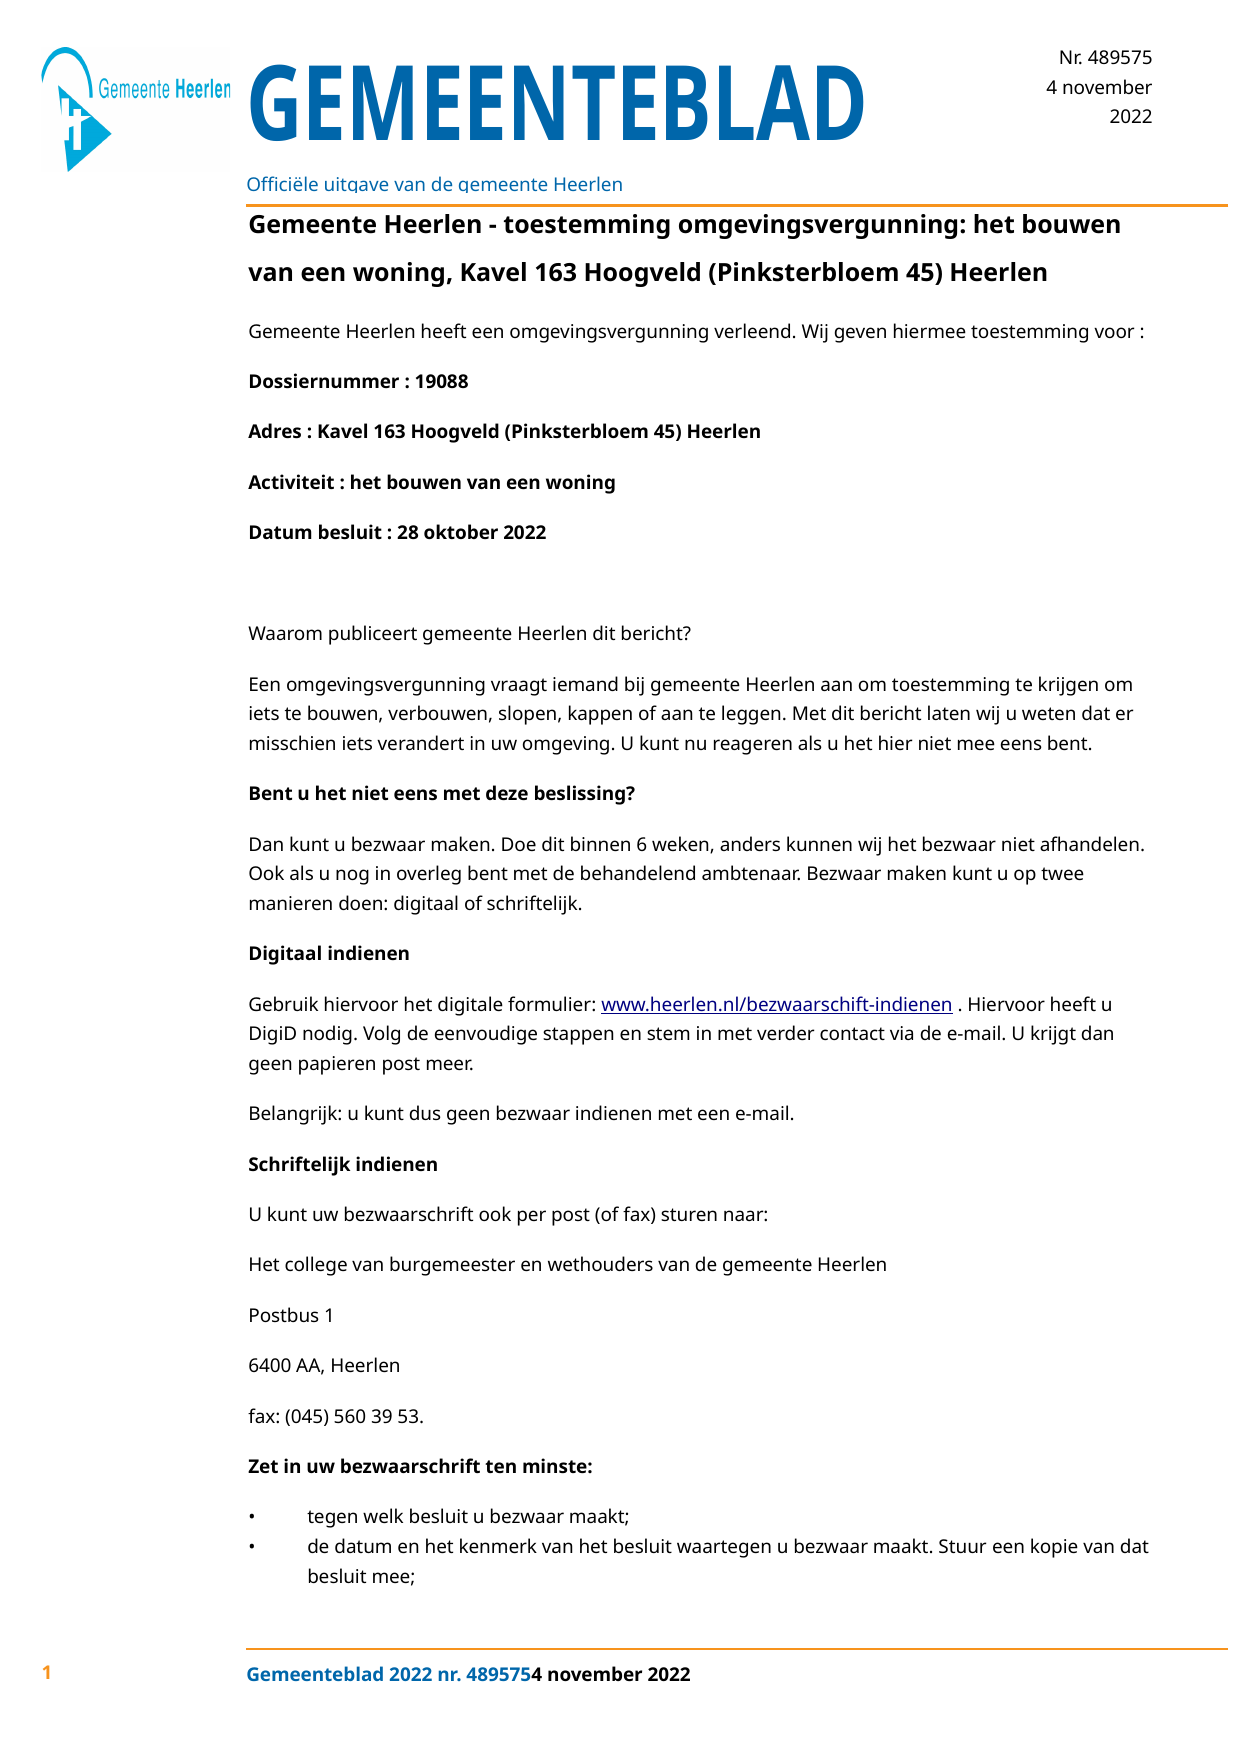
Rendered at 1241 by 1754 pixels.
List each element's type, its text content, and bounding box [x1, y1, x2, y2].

list de datum en het kenmerk van het besluit waartegen u bezwaar maakt. Stuur een kopie van dat besluit mee; [248, 1533, 1152, 1589]
text Adres : Kavel 163 Hoogveld (Pinksterbloem 45) Heerlen [248, 419, 1152, 444]
text Het college van burgemeester en wethouders van de gemeente Heerlen [248, 1252, 1152, 1277]
text Digitaal indienen [248, 940, 1152, 966]
text Activiteit : het bouwen van een woning [248, 469, 1152, 495]
text 6400 AA, Heerlen [248, 1352, 1152, 1378]
text Gebruik hiervoor het digitale formulier: www.heerlen.nl/bezwaarschift-indienen . Hiervoor heeft u DigiD nodig. Volg de eenvoudige stappen en stem in met verder contact via de e-mail. U krijgt dan geen papieren post meer. [248, 991, 1152, 1076]
text Een omgevingsvergunning vraagt iemand bij gemeente Heerlen aan om toestemming te krijgen om iets te bouwen, verbouwen, slopen, kappen of aan te leggen. Met dit bericht laten wij u weten dat er misschien iets verandert in uw omgeving. U kunt nu reageren als u het hier niet mee eens bent. [248, 671, 1152, 756]
text Dossiernummer : 19088 [248, 368, 1152, 394]
text Waarom publiceert gemeente Heerlen dit bericht? [248, 620, 1152, 646]
text Belangrijk: u kunt dus geen bezwaar indienen met een e-mail. [248, 1100, 1152, 1126]
text Zet in uw bezwaarschrift ten minste: [248, 1453, 1152, 1479]
text Gemeente Heerlen heeft een omgevingsvergunning verleend. Wij geven hiermee toestemming voor : [248, 318, 1152, 344]
text Dan kunt u bezwaar maken. Doe dit binnen 6 weken, anders kunnen wij het bezwaar niet afhandelen. Ook als u nog in overleg bent met de behandelend ambtenaar. Bezwaar maken kunt u op twee manieren doen: digitaal of schriftelijk. [248, 831, 1152, 916]
picture [41, 47, 59, 70]
text Gemeente Heerlen - toestemming omgevingsvergunning: het bouwen van een woning, Kavel 163 Hoogveld (Pinksterbloem 45) Heerlen [248, 207, 1152, 288]
text U kunt uw bezwaarschrift ook per post (of fax) sturen naar: [248, 1201, 1152, 1227]
text Bent u het niet eens met deze beslissing? [248, 780, 1152, 806]
list tegen welk besluit u bezwaar maakt; [248, 1504, 1152, 1529]
text fax: (045) 560 39 53. [248, 1403, 1152, 1429]
text Schriftelijk indienen [248, 1151, 1152, 1177]
picture [41, 47, 231, 172]
text Postbus 1 [248, 1302, 1152, 1328]
text Datum besluit : 28 oktober 2022 [248, 519, 1152, 545]
